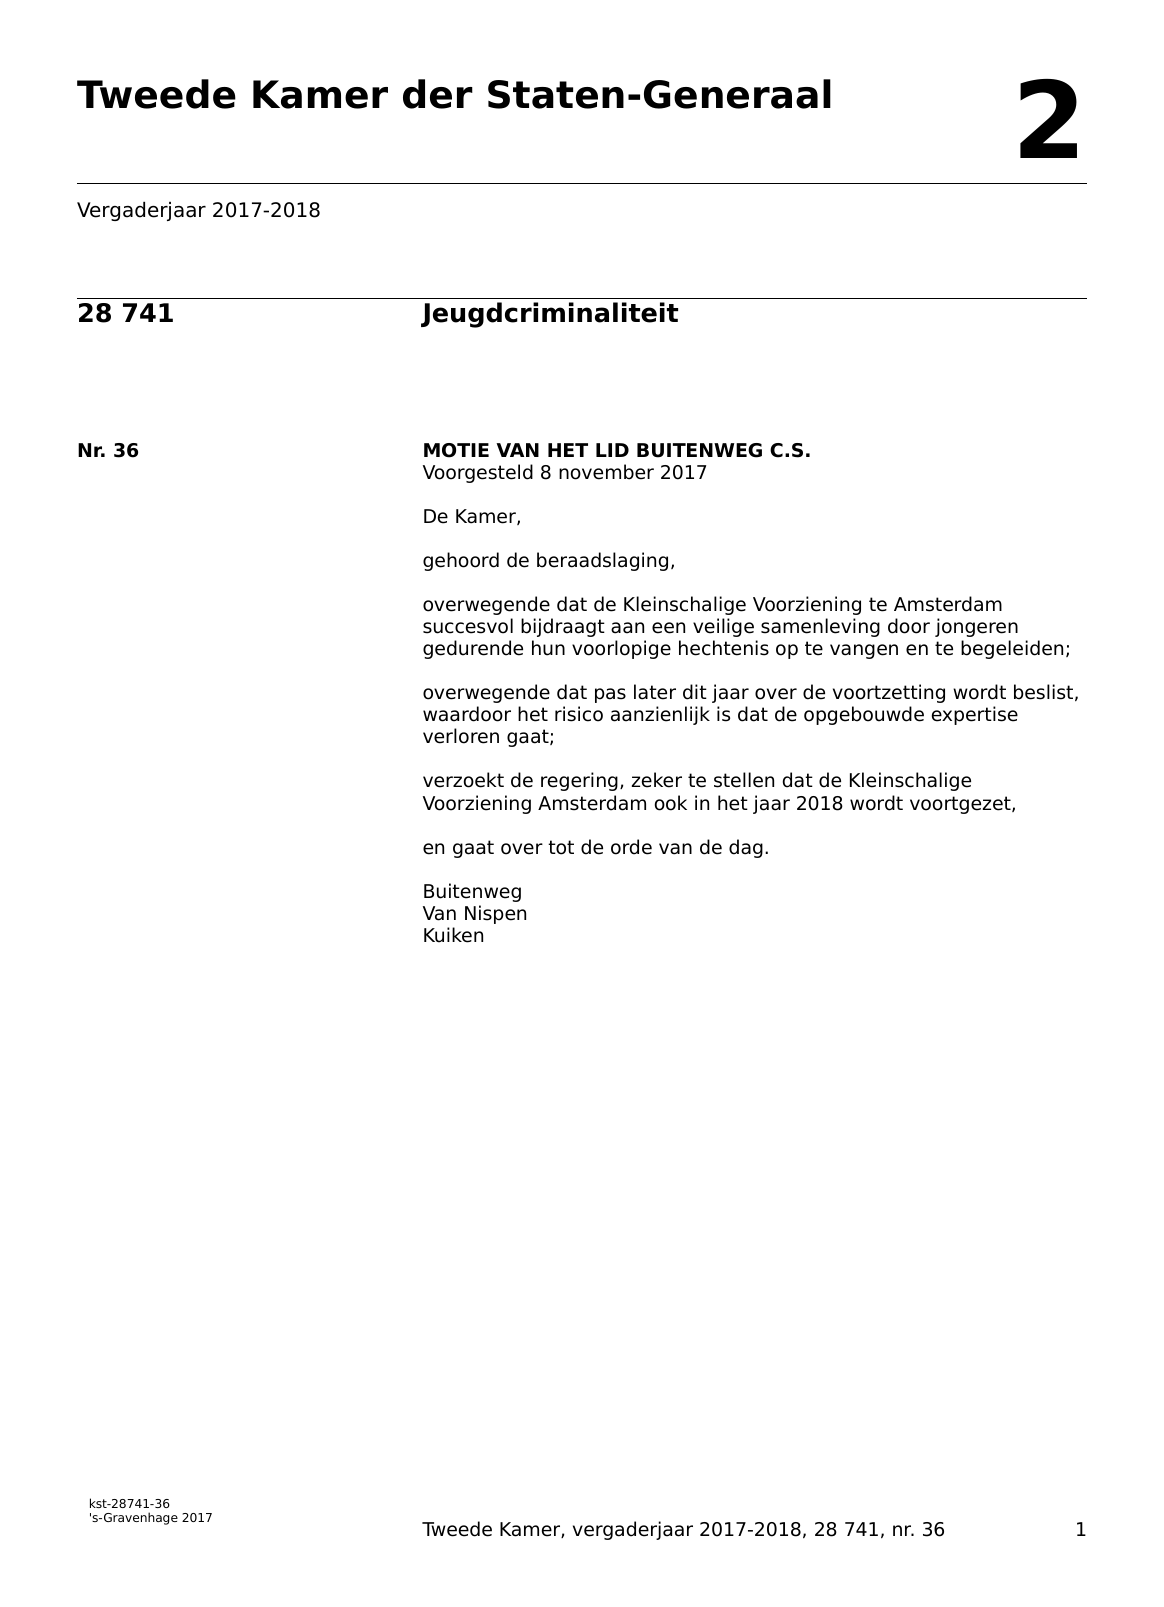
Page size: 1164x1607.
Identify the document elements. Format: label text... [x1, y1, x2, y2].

subtitle 28 741 Jeugdcriminaliteit [77, 299, 1087, 329]
text 's-Gravenhage 2017 [88, 1511, 323, 1525]
table_cell Vergaderjaar 2017-2018 [77, 184, 1087, 298]
text gehoord de beraadslaging, [422, 550, 1087, 572]
text overwegende dat de Kleinschalige Voorziening te Amsterdam succesvol bijdraagt aan een veilige samenleving door jongeren gedurende hun voorlopige hechtenis op te vangen en te begeleiden; [422, 594, 1087, 660]
subtitle Nr. 36 MOTIE VAN HET LID BUITENWEG C.S. [77, 440, 1087, 462]
text overwegende dat pas later dit jaar over de voortzetting wordt beslist, waardoor het risico aanzienlijk is dat de opgebouwde expertise verloren gaat; [422, 682, 1087, 748]
text verzoekt de regering, zeker te stellen dat de Kleinschalige Voorziening Amsterdam ook in het jaar 2018 wordt voortgezet, [422, 770, 1087, 814]
text De Kamer, [422, 506, 1087, 528]
table_header 2 [886, 59, 1087, 183]
text Voorgesteld 8 november 2017 [422, 462, 1087, 484]
text Buitenweg [422, 881, 1087, 903]
table_header Tweede Kamer der Staten-Generaal [77, 59, 886, 183]
text Van Nispen [422, 903, 1087, 925]
text en gaat over tot de orde van de dag. [422, 837, 1087, 858]
text kst-28741-36 [88, 1497, 323, 1511]
text Kuiken [422, 925, 1087, 947]
